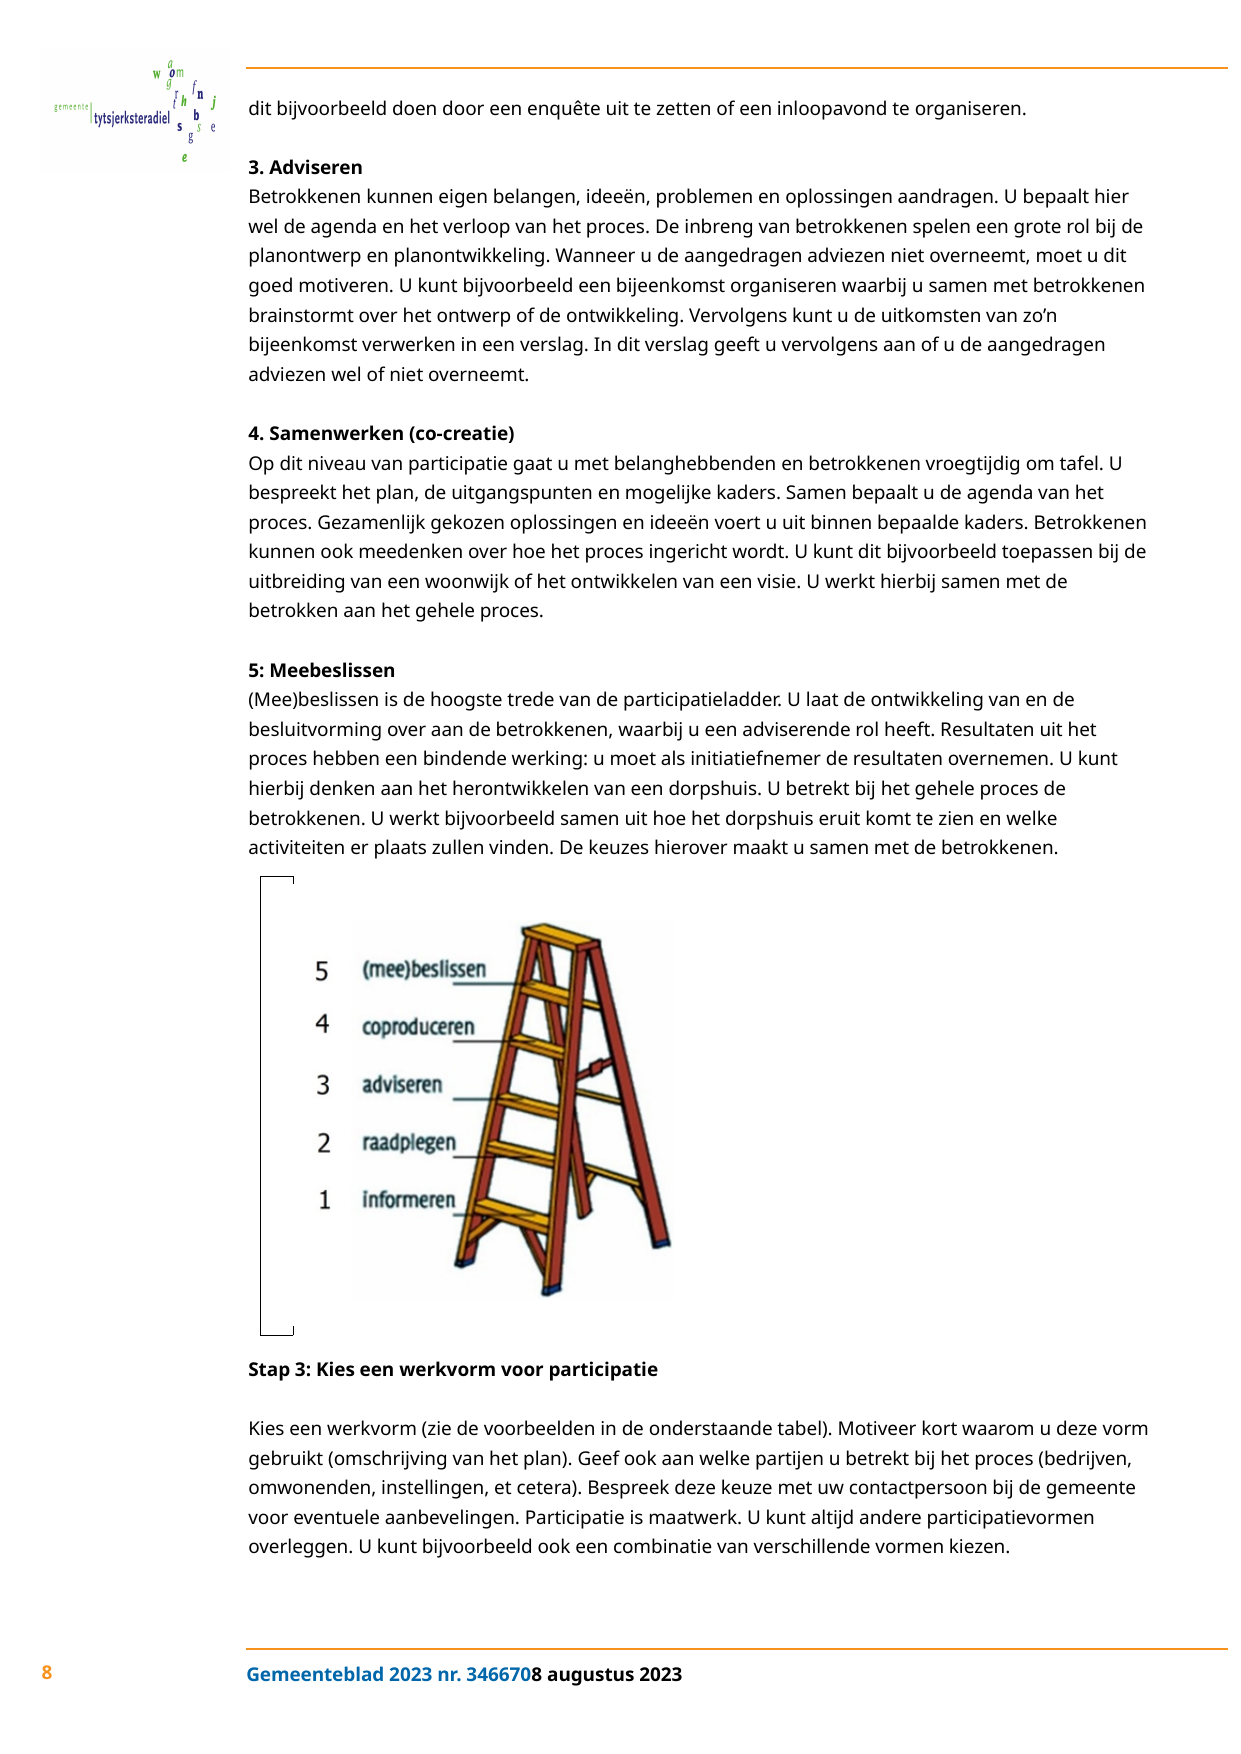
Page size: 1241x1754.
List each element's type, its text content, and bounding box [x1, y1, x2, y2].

text 5: Meebeslissen [248, 657, 1152, 683]
text 3. Adviseren [248, 154, 1152, 180]
text (Mee)beslissen is de hoogste trede van de participatieladder. U laat de ontwikkeling van en de besluitvorming over aan de betrokkenen, waarbij u een adviserende rol heeft. Resultaten uit het proces hebben een bindende werking: u moet als initiatiefnemer de resultaten overnemen. U kunt hierbij denken aan het herontwikkelen van een dorpshuis. U betrekt bij het gehele proces de betrokkenen. U werkt bijvoorbeeld samen uit hoe het dorpshuis eruit komt te zien en welke activiteiten er plaats zullen vinden. De keuzes hierover maakt u samen met de betrokkenen. [248, 686, 1152, 860]
picture [41, 47, 231, 172]
text dit bijvoorbeeld doen door een enquête uit te zetten of een inloopavond te organiseren. [248, 95, 1152, 121]
text Betrokkenen kunnen eigen belangen, ideeën, problemen en oplossingen aandragen. U bepaalt hier wel de agenda en het verloop van het proces. De inbreng van betrokkenen spelen een grote rol bij de planontwerp en planontwikkeling. Wanneer u de aangedragen adviezen niet overneemt, moet u dit goed motiveren. U kunt bijvoorbeeld een bijeenkomst organiseren waarbij u samen met betrokkenen brainstormt over het ontwerp of de ontwikkeling. Vervolgens kunt u de uitkomsten van zo’n bijeenkomst verwerken in een verslag. In dit verslag geeft u vervolgens aan of u de aangedragen adviezen wel of niet overneemt. [248, 183, 1152, 387]
text Stap 3: Kies een werkvorm voor participatie [248, 1356, 1152, 1382]
text Op dit niveau van participatie gaat u met belanghebbenden en betrokkenen vroegtijdig om tafel. U bespreekt het plan, de uitgangspunten en mogelijke kaders. Samen bepaalt u de agenda van het proces. Gezamenlijk gekozen oplossingen en ideeën voert u uit binnen bepaalde kaders. Betrokkenen kunnen ook meedenken over hoe het proces ingericht wordt. U kunt dit bijvoorbeeld toepassen bij de uitbreiding van een woonwijk of het ontwikkelen van een visie. U werkt hierbij samen met de betrokken aan het gehele proces. [248, 450, 1152, 623]
text Kies een werkvorm (zie de voorbeelden in de onderstaande tabel). Motiveer kort waarom u deze vorm gebruikt (omschrijving van het plan). Geef ook aan welke partijen u betrekt bij het proces (bedrijven, omwonenden, instellingen, et cetera). Bespreek deze keuze met uw contactpersoon bij de gemeente voor eventuele aanbevelingen. Participatie is maatwerk. U kunt altijd andere participatievormen overleggen. U kunt bijvoorbeeld ook een combinatie van verschillende vormen kiezen. [248, 1415, 1152, 1559]
text 4. Samenwerken (co-creatie) [248, 420, 1152, 446]
picture [268, 884, 800, 1326]
